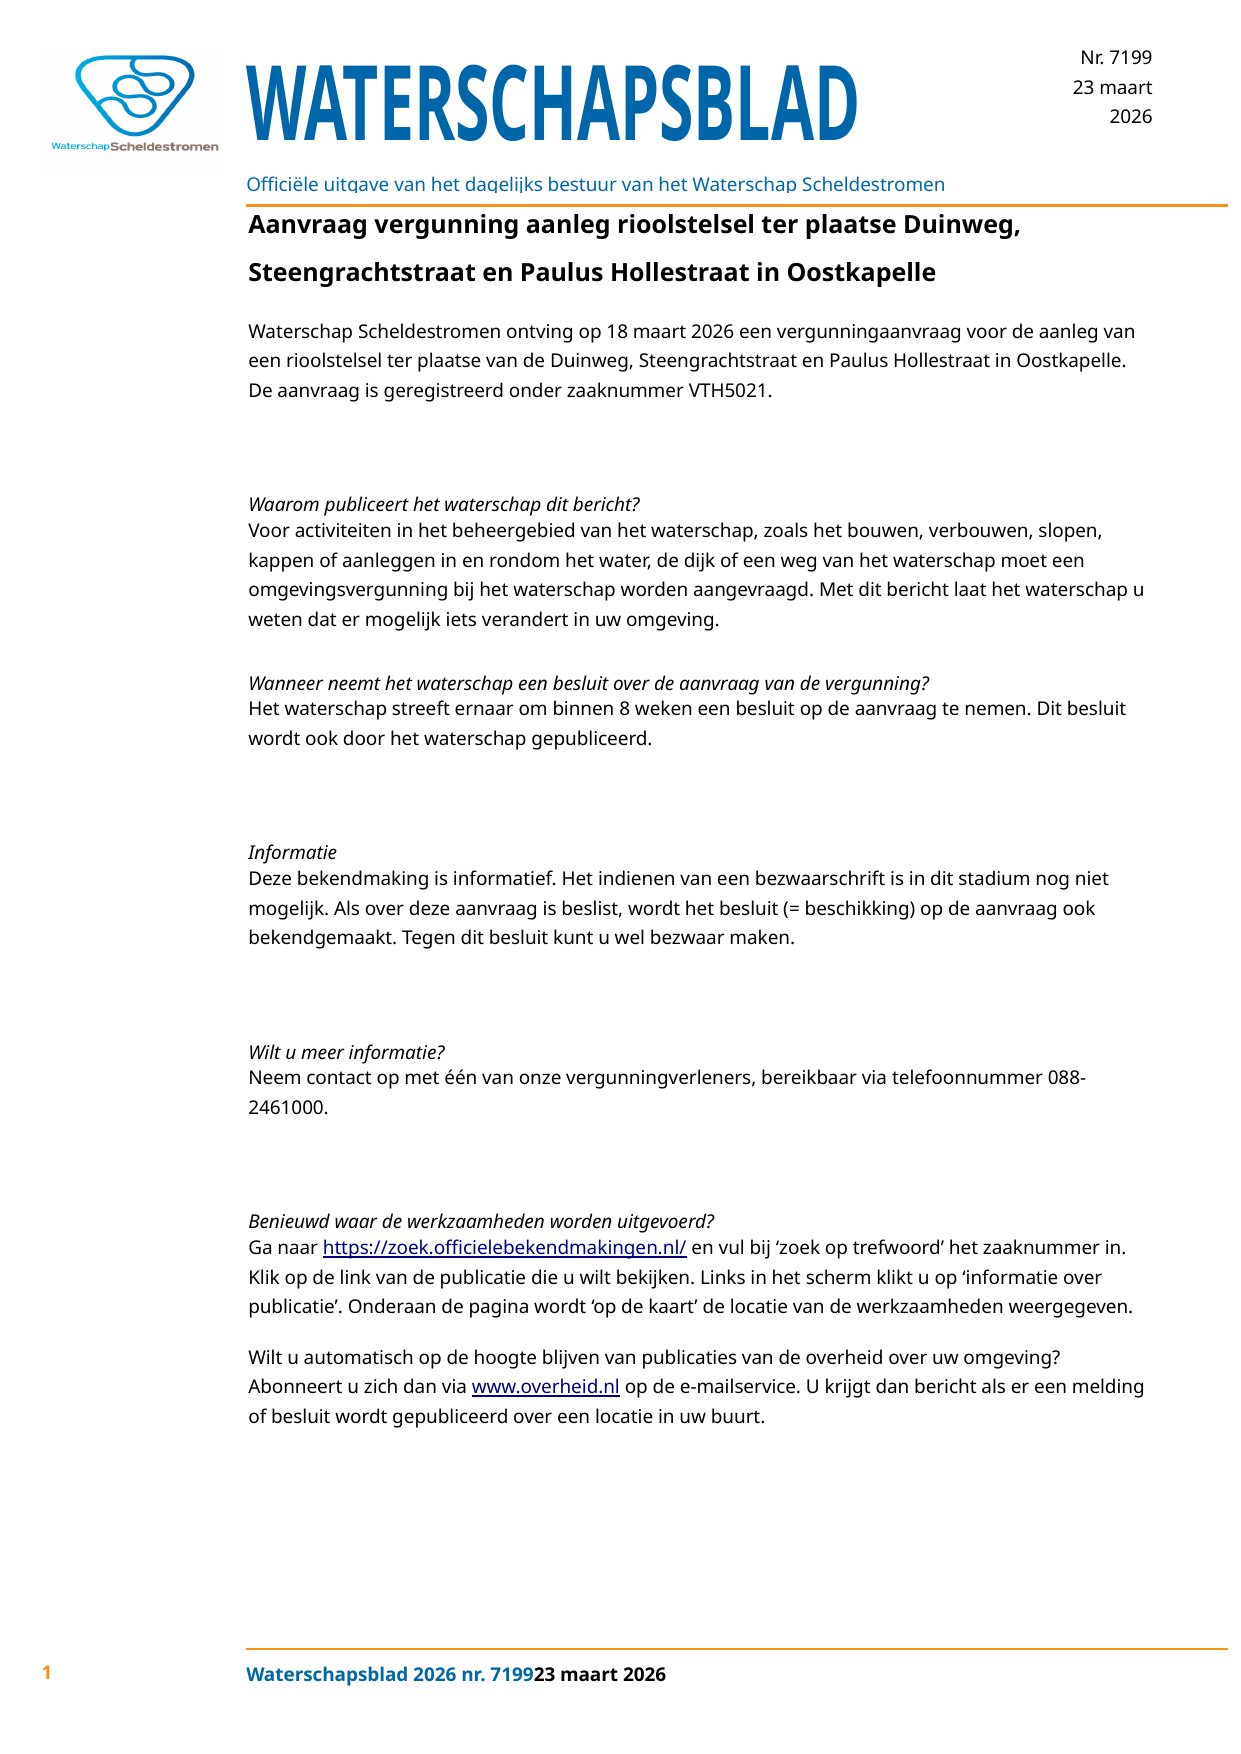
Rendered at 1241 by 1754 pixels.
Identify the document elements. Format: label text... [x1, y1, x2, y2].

text Informatie [248, 839, 1152, 865]
text Benieuwd waar de werkzaamheden worden uitgevoerd? [248, 1208, 1152, 1234]
text Ga naar https://zoek.officielebekendmakingen.nl/ en vul bij ‘zoek op trefwoord’ het zaaknummer in. Klik op de link van de publicatie die u wilt bekijken. Links in het scherm klikt u op ‘informatie over publicatie’. Onderaan de pagina wordt ‘op de kaart’ de locatie van de werkzaamheden weergegeven. [248, 1234, 1152, 1319]
text Voor activiteiten in het beheergebied van het waterschap, zoals het bouwen, verbouwen, slopen, kappen of aanleggen in en rondom het water, de dijk of een weg van het waterschap moet een omgevingsvergunning bij het waterschap worden aangevraagd. Met dit bericht laat het waterschap u weten dat er mogelijk iets verandert in uw omgeving. [248, 517, 1152, 632]
text Waarom publiceert het waterschap dit bericht? [248, 491, 1152, 517]
text Wilt u automatisch op de hoogte blijven van publicaties van de overheid over uw omgeving? Abonneert u zich dan via www.overheid.nl op de e-mailservice. U krijgt dan bericht als er een melding of besluit wordt gepubliceerd over een locatie in uw buurt. [248, 1344, 1152, 1429]
text Aanvraag vergunning aanleg rioolstelsel ter plaatse Duinweg, Steengrachtstraat en Paulus Hollestraat in Oostkapelle [248, 207, 1152, 288]
picture [41, 47, 231, 172]
text Waterschap Scheldestromen ontving op 18 maart 2026 een vergunningaanvraag voor de aanleg van een rioolstelsel ter plaatse van de Duinweg, Steengrachtstraat en Paulus Hollestraat in Oostkapelle. De aanvraag is geregistreerd onder zaaknummer VTH5021. [248, 318, 1152, 403]
text Deze bekendmaking is informatief. Het indienen van een bezwaarschrift is in dit stadium nog niet mogelijk. Als over deze aanvraag is beslist, wordt het besluit (= beschikking) op de aanvraag ook bekendgemaakt. Tegen dit besluit kunt u wel bezwaar maken. [248, 865, 1152, 950]
text Neem contact op met één van onze vergunningverleners, bereikbaar via telefoonnummer 088-2461000. [248, 1064, 1152, 1120]
text Wanneer neemt het waterschap een besluit over de aanvraag van de vergunning? [248, 670, 1152, 696]
text Het waterschap streeft ernaar om binnen 8 weken een besluit op de aanvraag te nemen. Dit besluit wordt ook door het waterschap gepubliceerd. [248, 696, 1152, 751]
text Wilt u meer informatie? [248, 1039, 1152, 1064]
